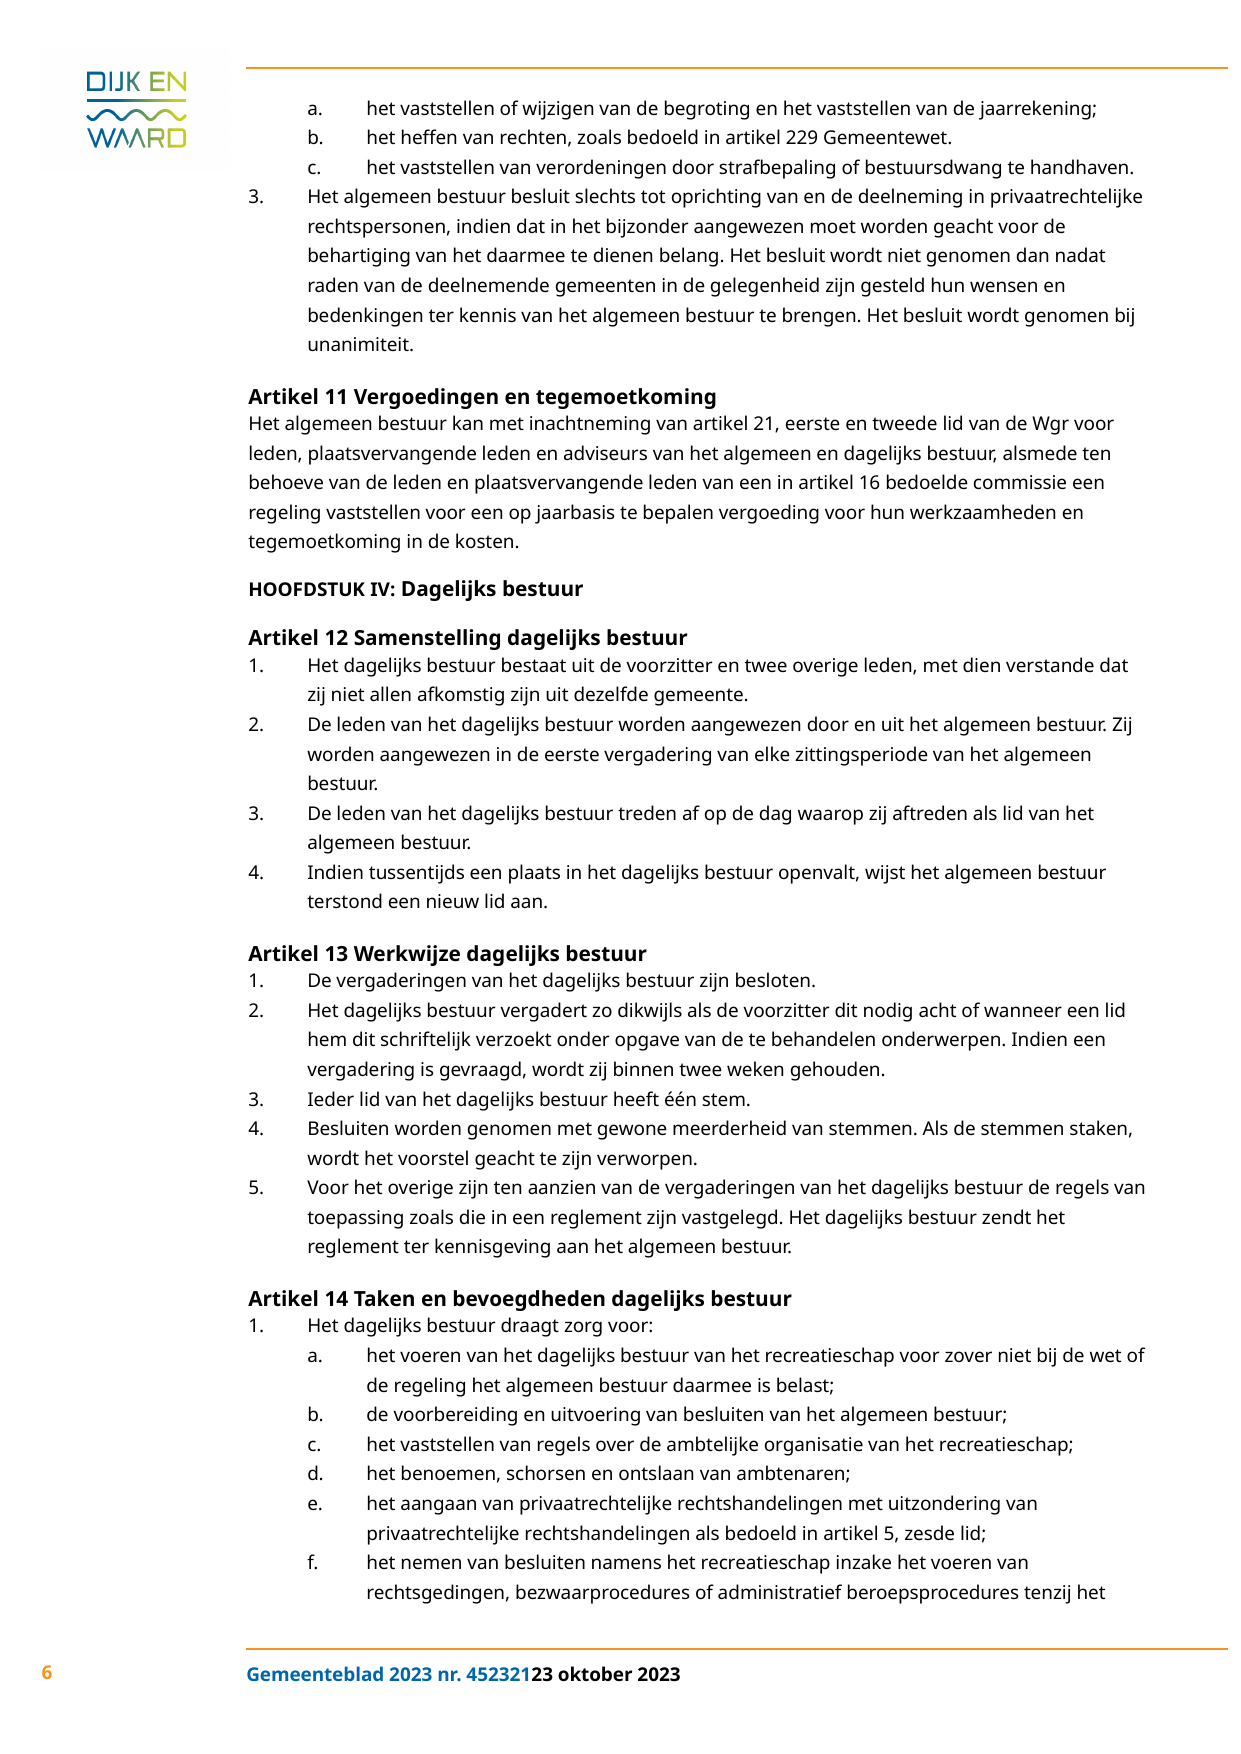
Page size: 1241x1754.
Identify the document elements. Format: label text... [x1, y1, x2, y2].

list Ieder lid van het dagelijks bestuur heeft één stem. [248, 1086, 1152, 1112]
list het aangaan van privaatrechtelijke rechtshandelingen met uitzondering van privaatrechtelijke rechtshandelingen als bedoeld in artikel 5, zesde lid; [307, 1490, 1152, 1545]
list het vaststellen of wijzigen van de begroting en het vaststellen van de jaarrekening; [307, 95, 1152, 121]
list het nemen van besluiten namens het recreatieschap inzake het voeren van rechtsgedingen, bezwaarprocedures of administratief beroepsprocedures tenzij het [307, 1549, 1152, 1604]
text Artikel 14 Taken en bevoegdheden dagelijks bestuur [248, 1284, 1152, 1313]
list het vaststellen van verordeningen door strafbepaling of bestuursdwang te handhaven. [307, 154, 1152, 180]
list Het dagelijks bestuur draagt zorg voor: [248, 1313, 1152, 1338]
list Het dagelijks bestuur vergadert zo dikwijls als de voorzitter dit nodig acht of wanneer een lid hem dit schriftelijk verzoekt onder opgave van de te behandelen onderwerpen. Indien een vergadering is gevraagd, wordt zij binnen twee weken gehouden. [248, 997, 1152, 1082]
list Het algemeen bestuur besluit slechts tot oprichting van en de deelneming in privaatrechtelijke rechtspersonen, indien dat in het bijzonder aangewezen moet worden geacht voor de behartiging van het daarmee te dienen belang. Het besluit wordt niet genomen dan nadat raden van de deelnemende gemeenten in de gelegenheid zijn gesteld hun wensen en bedenkingen ter kennis van het algemeen bestuur te brengen. Het besluit wordt genomen bij unanimiteit. [248, 183, 1152, 357]
list Besluiten worden genomen met gewone meerderheid van stemmen. Als de stemmen staken, wordt het voorstel geacht te zijn verworpen. [248, 1115, 1152, 1171]
list Het dagelijks bestuur bestaat uit de voorzitter en twee overige leden, met dien verstande dat zij niet allen afkomstig zijn uit dezelfde gemeente. [248, 652, 1152, 707]
text Artikel 12 Samenstelling dagelijks bestuur [248, 623, 1152, 652]
text Artikel 13 Werkwijze dagelijks bestuur [248, 939, 1152, 967]
list het heffen van rechten, zoals bedoeld in artikel 229 Gemeentewet. [307, 124, 1152, 150]
list Indien tussentijds een plaats in het dagelijks bestuur openvalt, wijst het algemeen bestuur terstond een nieuw lid aan. [248, 859, 1152, 914]
list het vaststellen van regels over de ambtelijke organisatie van het recreatieschap; [307, 1431, 1152, 1457]
list De leden van het dagelijks bestuur worden aangewezen door en uit het algemeen bestuur. Zij worden aangewezen in de eerste vergadering van elke zittingsperiode van het algemeen bestuur. [248, 711, 1152, 796]
text Artikel 11 Vergoedingen en tegemoetkoming [248, 382, 1152, 410]
list het benoemen, schorsen en ontslaan van ambtenaren; [307, 1461, 1152, 1486]
text Het algemeen bestuur kan met inachtneming van artikel 21, eerste en tweede lid van de Wgr voor leden, plaatsvervangende leden en adviseurs van het algemeen en dagelijks bestuur, alsmede ten behoeve van de leden en plaatsvervangende leden van een in artikel 16 bedoelde commissie een regeling vaststellen voor een op jaarbasis te bepalen vergoeding voor hun werkzaamheden en tegemoetkoming in de kosten. [248, 410, 1152, 554]
list de voorbereiding en uitvoering van besluiten van het algemeen bestuur; [307, 1401, 1152, 1427]
list het voeren van het dagelijks bestuur van het recreatieschap voor zover niet bij de wet of de regeling het algemeen bestuur daarmee is belast; [307, 1342, 1152, 1397]
list De vergaderingen van het dagelijks bestuur zijn besloten. [248, 967, 1152, 993]
text HOOFDSTUK IV: Dagelijks bestuur [248, 574, 1152, 603]
list De leden van het dagelijks bestuur treden af op de dag waarop zij aftreden als lid van het algemeen bestuur. [248, 800, 1152, 855]
picture [41, 47, 231, 172]
list Voor het overige zijn ten aanzien van de vergaderingen van het dagelijks bestuur de regels van toepassing zoals die in een reglement zijn vastgelegd. Het dagelijks bestuur zendt het reglement ter kennisgeving aan het algemeen bestuur. [248, 1174, 1152, 1259]
